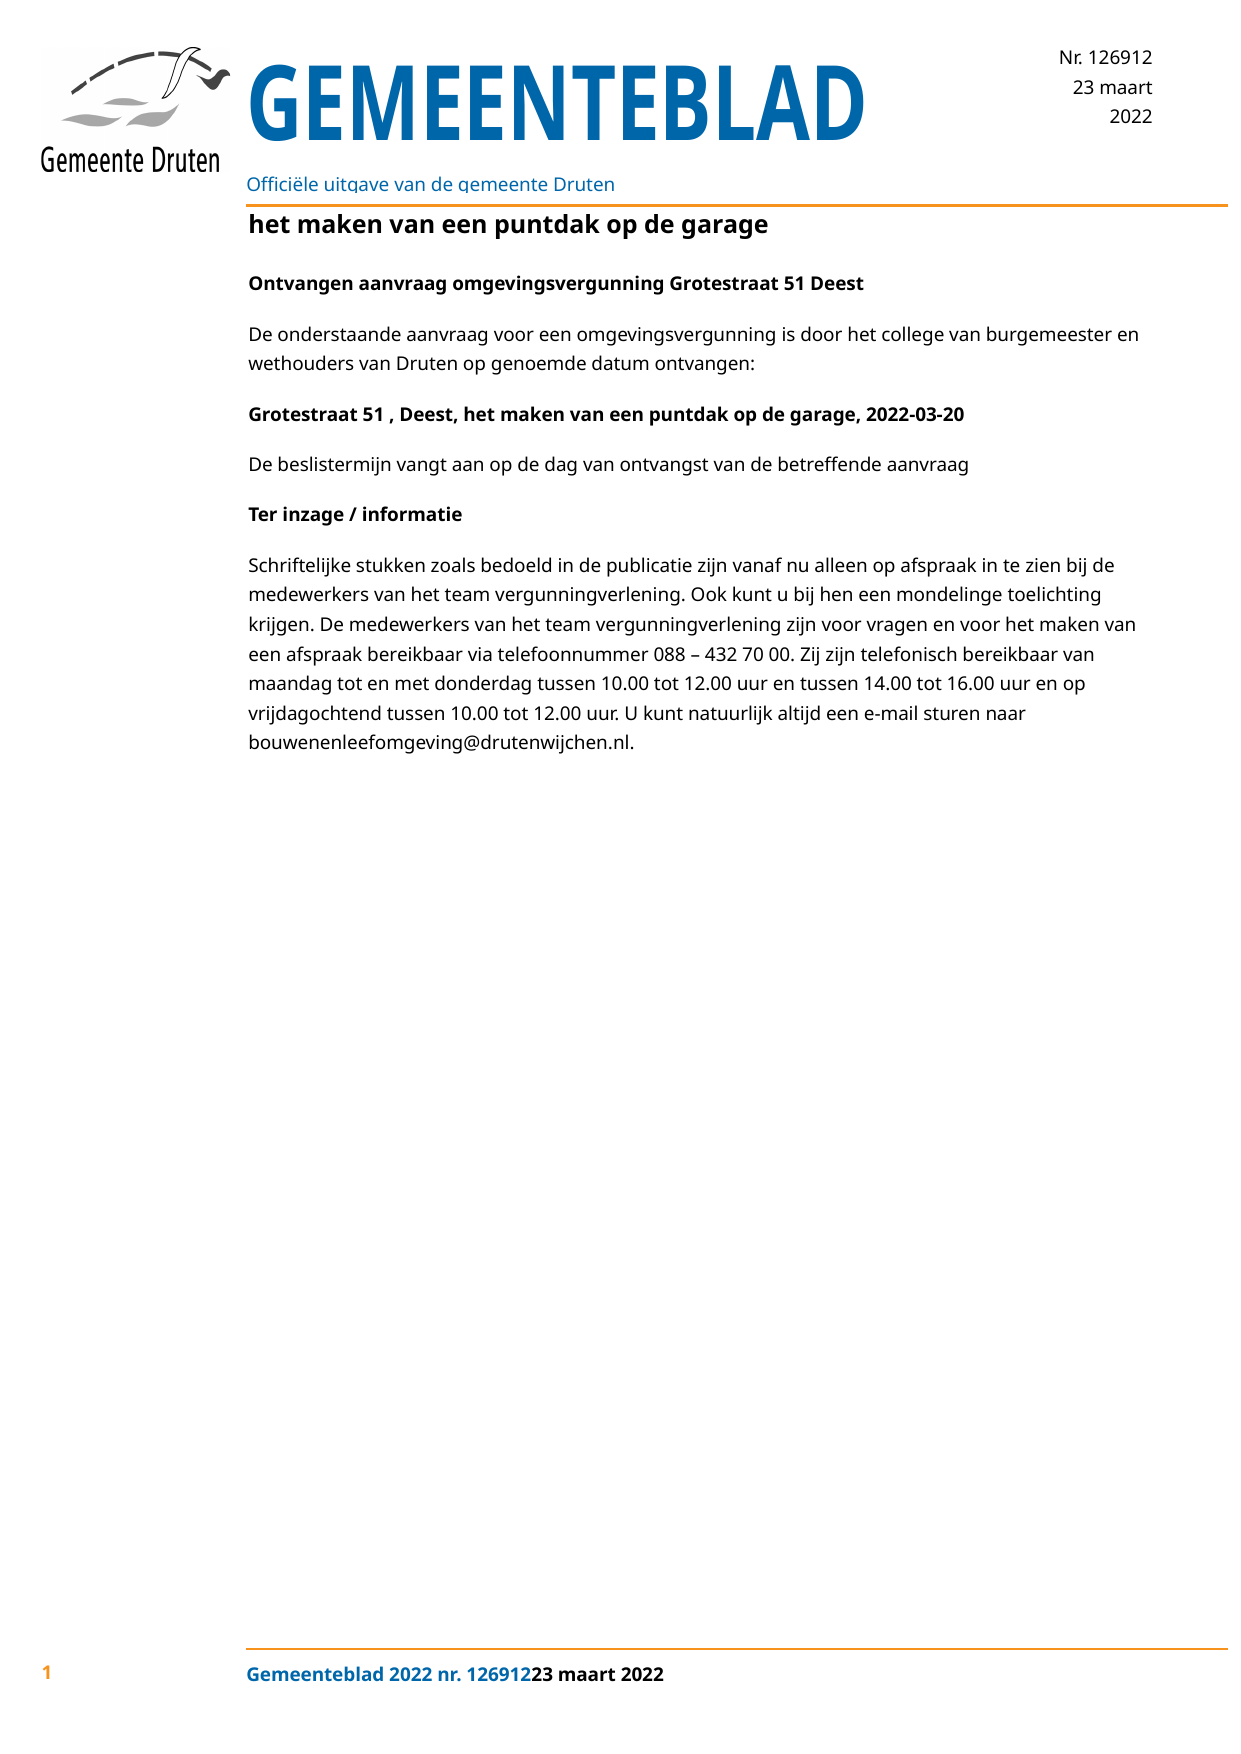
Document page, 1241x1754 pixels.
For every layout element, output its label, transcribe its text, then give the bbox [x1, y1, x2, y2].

picture [41, 47, 231, 172]
text Schriftelijke stukken zoals bedoeld in de publicatie zijn vanaf nu alleen op afspraak in te zien bij de medewerkers van het team vergunningverlening. Ook kunt u bij hen een mondelinge toelichting krijgen. De medewerkers van het team vergunningverlening zijn voor vragen en voor het maken van een afspraak bereikbaar via telefoonnummer 088 – 432 70 00. Zij zijn telefonisch bereikbaar van maandag tot en met donderdag tussen 10.00 tot 12.00 uur en tussen 14.00 tot 16.00 uur en op vrijdagochtend tussen 10.00 tot 12.00 uur. U kunt natuurlijk altijd een e-mail sturen naar bouwenenleefomgeving@drutenwijchen.nl. [248, 552, 1152, 755]
text het maken van een puntdak op de garage [248, 207, 1152, 241]
text Grotestraat 51 , Deest, het maken van een puntdak op de garage, 2022-03-20 [248, 401, 1152, 426]
text De beslistermijn vangt aan op de dag van ontvangst van de betreffende aanvraag [248, 451, 1152, 477]
text Ter inzage / informatie [248, 502, 1152, 527]
text Ontvangen aanvraag omgevingsvergunning Grotestraat 51 Deest [248, 270, 1152, 296]
text De onderstaande aanvraag voor een omgevingsvergunning is door het college van burgemeester en wethouders van Druten op genoemde datum ontvangen: [248, 321, 1152, 376]
